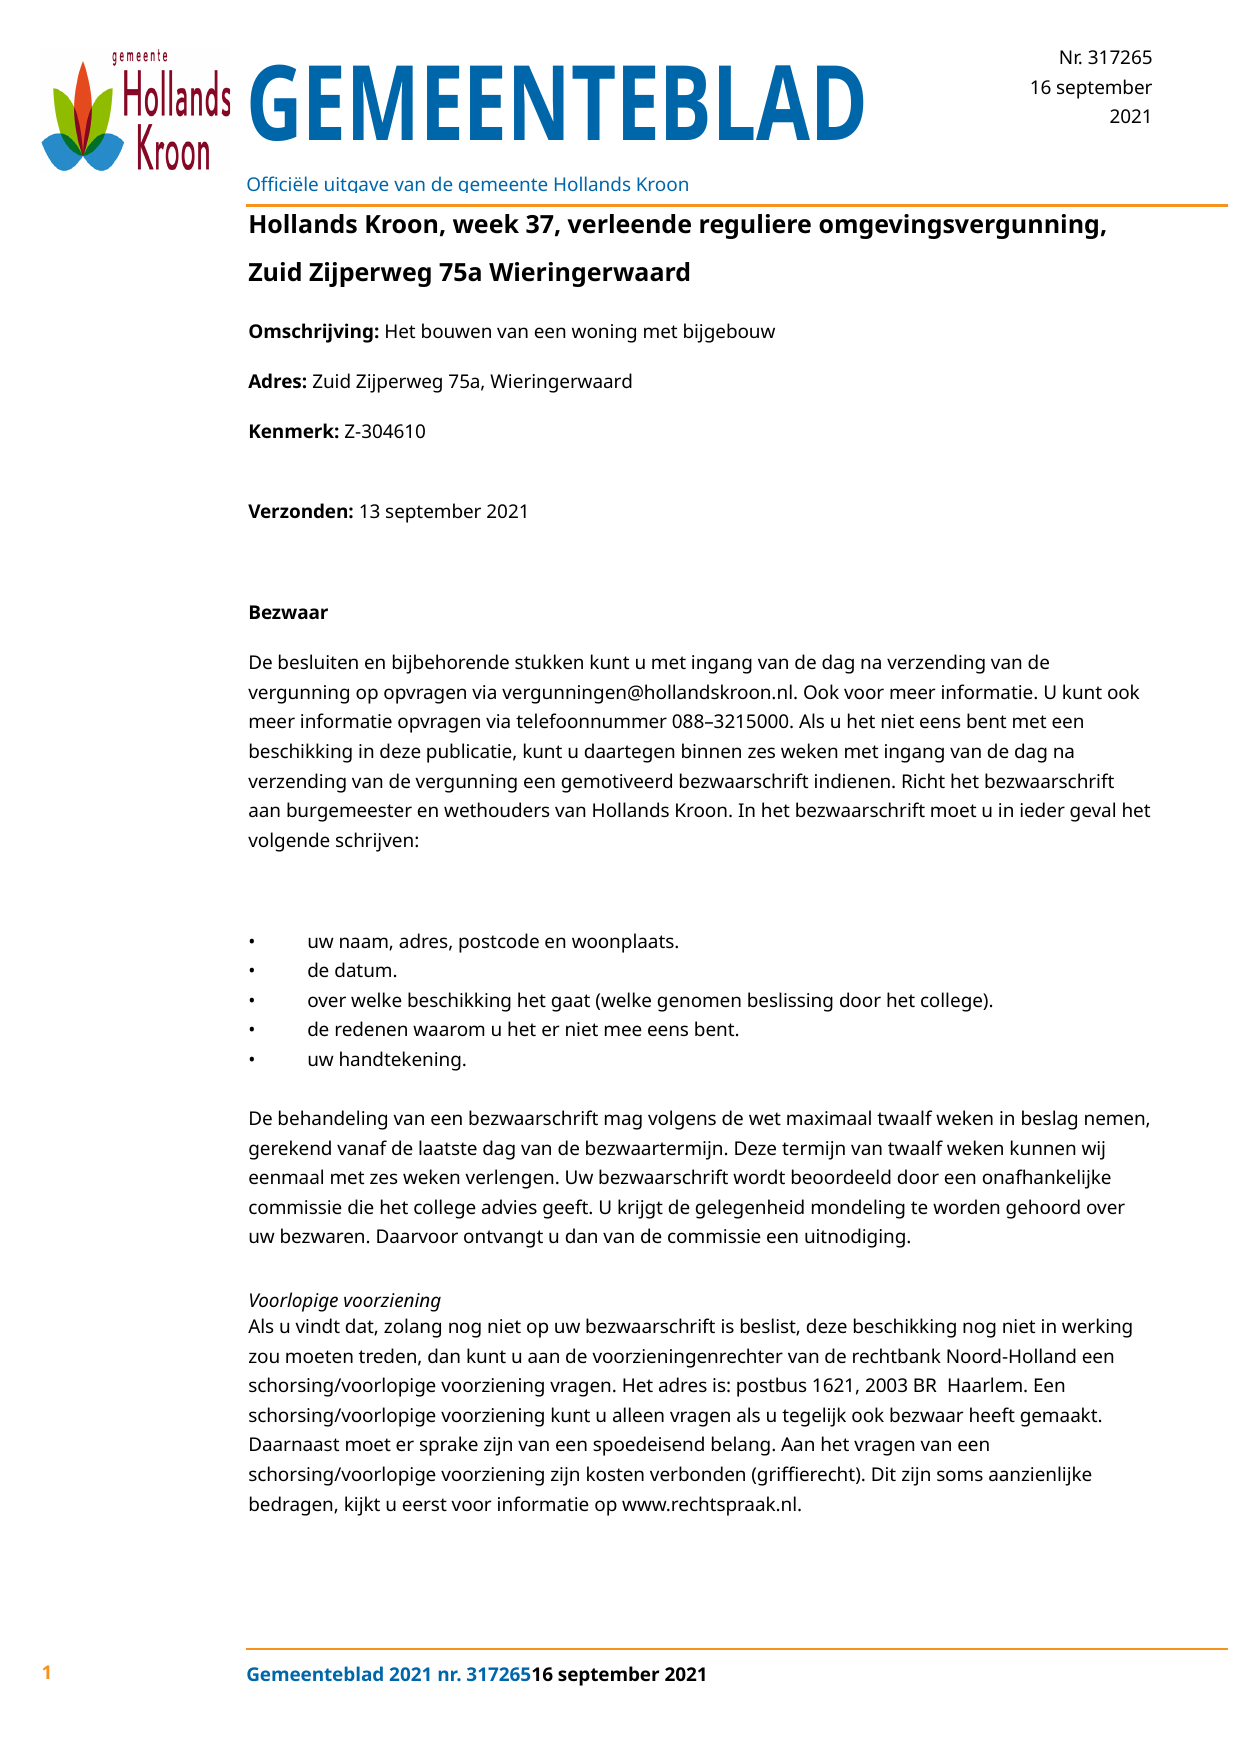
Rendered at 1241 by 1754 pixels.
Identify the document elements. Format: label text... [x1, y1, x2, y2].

text Hollands Kroon, week 37, verleende reguliere omgevingsvergunning, Zuid Zijperweg 75a Wieringerwaard [248, 207, 1152, 288]
list uw naam, adres, postcode en woonplaats. [248, 928, 1152, 953]
table_header [700, 469, 1152, 495]
text Voorlopige voorziening [248, 1288, 1152, 1313]
text Omschrijving: Het bouwen van een woning met bijgebouw [248, 318, 1152, 344]
list uw handtekening. [248, 1046, 1152, 1072]
text De behandeling van een bezwaarschrift mag volgens de wet maximaal twaalf weken in beslag nemen, gerekend vanaf de laatste dag van de bezwaartermijn. Deze termijn van twaalf weken kunnen wij eenmaal met zes weken verlengen. Uw bezwaarschrift wordt beoordeeld door een onafhankelijke commissie die het college advies geeft. U krijgt de gelegenheid mondeling te worden gehoord over uw bezwaren. Daarvoor ontvangt u dan van de commissie een uitnodiging. [248, 1105, 1152, 1249]
picture [41, 47, 231, 172]
text Bezwaar [248, 599, 1152, 625]
text De besluiten en bijbehorende stukken kunt u met ingang van de dag na verzending van de vergunning op opvragen via vergunningen@hollandskroon.nl. Ook voor meer informatie. U kunt ook meer informatie opvragen via telefoonnummer 088–3215000. Als u het niet eens bent met een beschikking in deze publicatie, kunt u daartegen binnen zes weken met ingang van de dag na verzending van de vergunning een gemotiveerd bezwaarschrift indienen. Richt het bezwaarschrift aan burgemeester en wethouders van Hollands Kroon. In het bezwaarschrift moet u in ieder geval het volgende schrijven: [248, 649, 1152, 853]
list de datum. [248, 957, 1152, 983]
list de redenen waarom u het er niet mee eens bent. [248, 1017, 1152, 1042]
text Adres: Zuid Zijperweg 75a, Wieringerwaard [248, 368, 1152, 394]
text Verzonden: 13 september 2021 [248, 498, 1152, 524]
table_header [248, 469, 700, 495]
text Als u vindt dat, zolang nog niet op uw bezwaarschrift is beslist, deze beschikking nog niet in werking zou moeten treden, dan kunt u aan de voorzieningenrechter van de rechtbank Noord-Holland een schorsing/voorlopige voorziening vragen. Het adres is: postbus 1621, 2003 BR Haarlem. Een schorsing/voorlopige voorziening kunt u alleen vragen als u tegelijk ook bezwaar heeft gemaakt. Daarnaast moet er sprake zijn van een spoedeisend belang. Aan het vragen van een schorsing/voorlopige voorziening zijn kosten verbonden (griffierecht). Dit zijn soms aanzienlijke bedragen, kijkt u eerst voor informatie op www.rechtspraak.nl. [248, 1313, 1152, 1517]
text Kenmerk: Z-304610 [248, 419, 1152, 444]
list over welke beschikking het gaat (welke genomen beslissing door het college). [248, 987, 1152, 1013]
